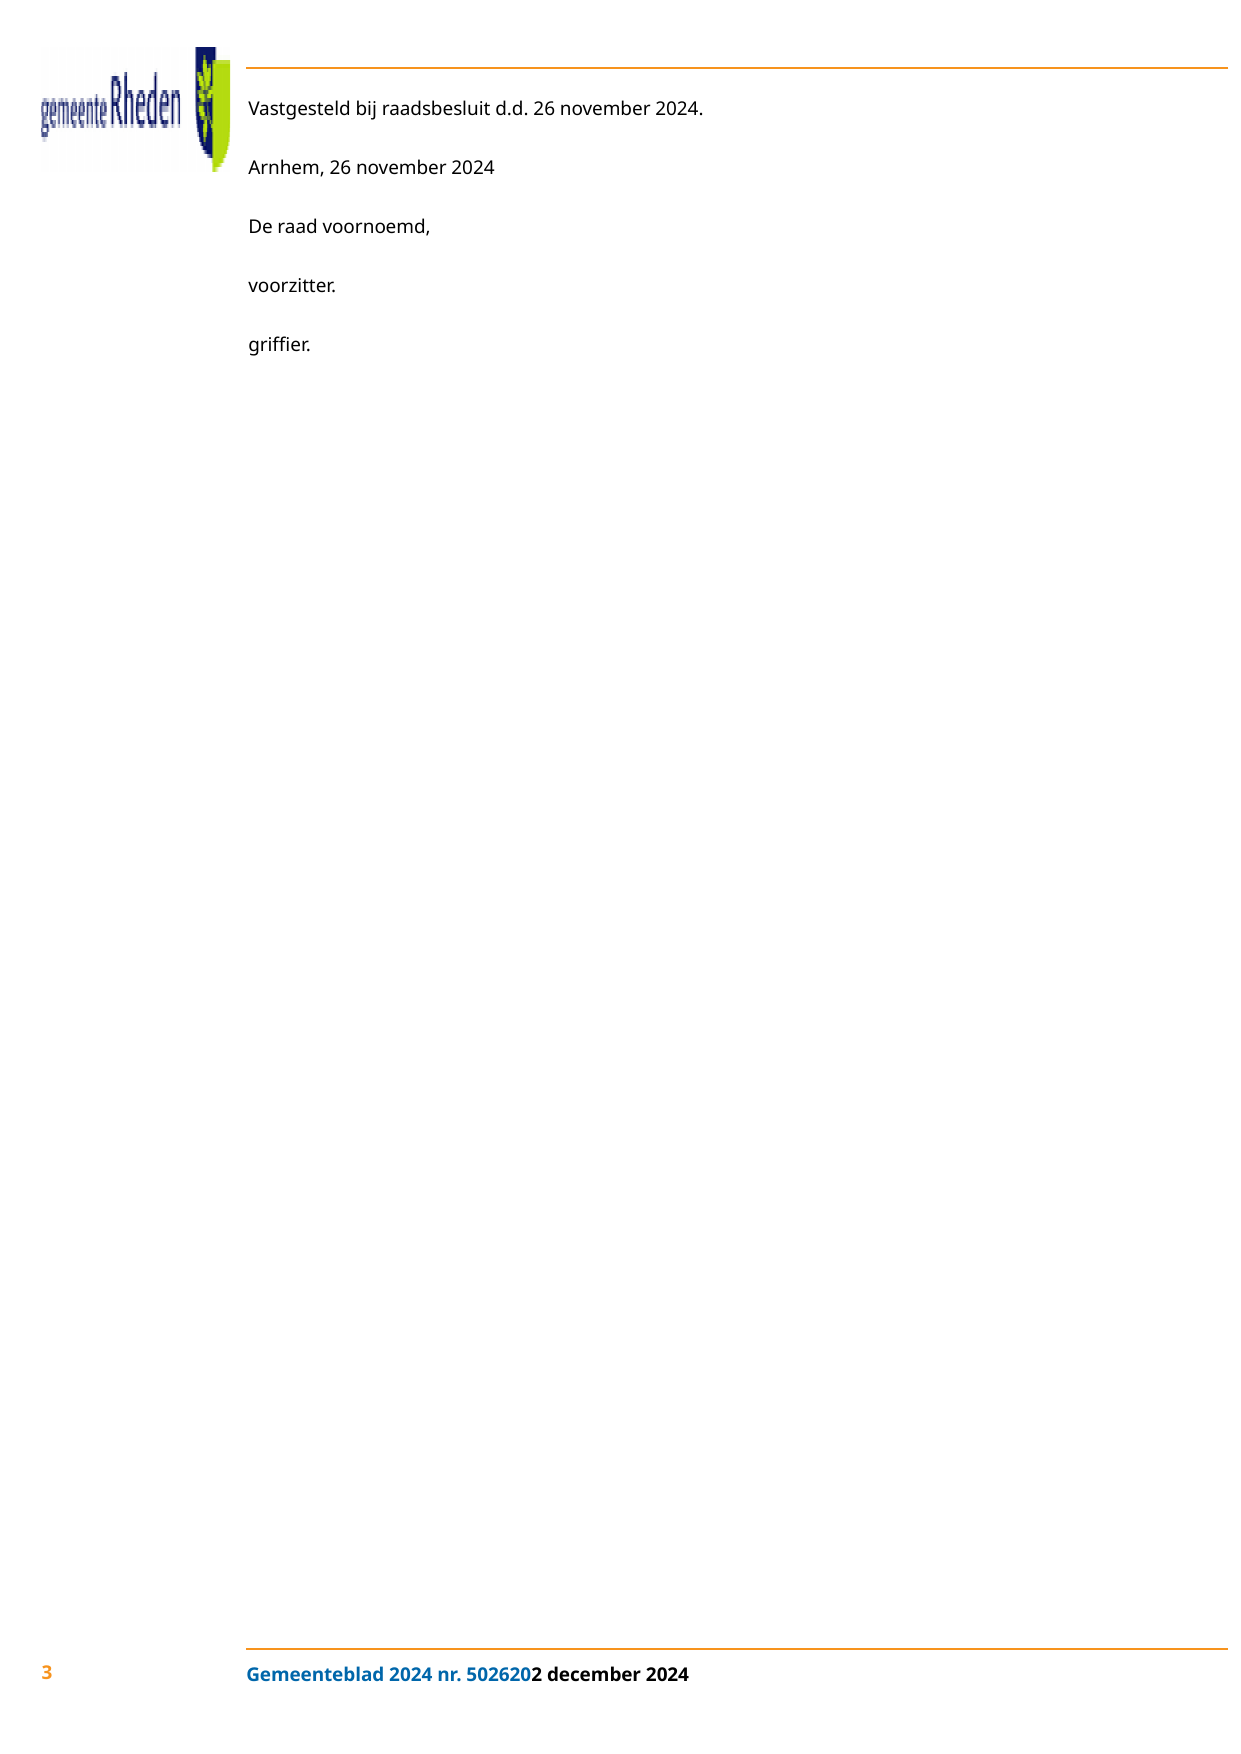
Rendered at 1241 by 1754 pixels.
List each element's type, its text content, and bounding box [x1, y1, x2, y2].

text voorzitter. [248, 272, 1152, 298]
text Vastgesteld bij raadsbesluit d.d. 26 november 2024. [248, 95, 1152, 121]
picture [41, 47, 231, 172]
text Arnhem, 26 november 2024 [248, 154, 1152, 180]
text De raad voornoemd, [248, 213, 1152, 239]
text griffier. [248, 331, 1152, 357]
